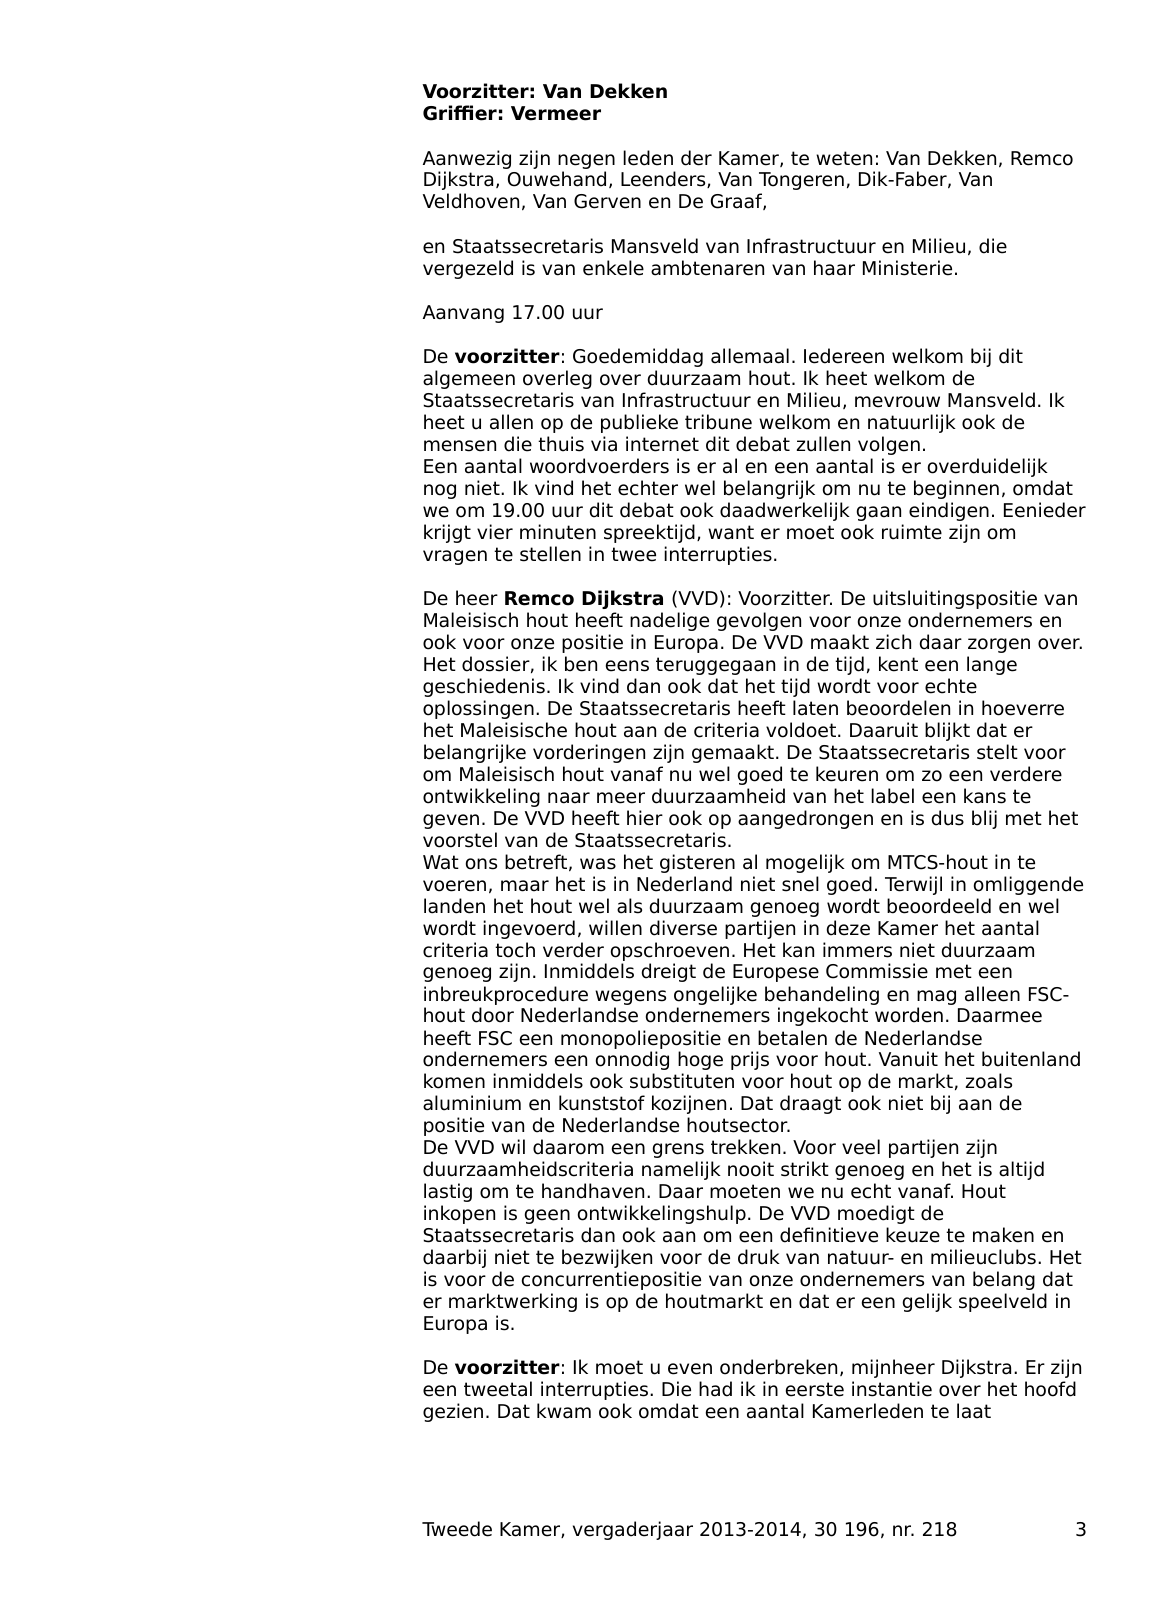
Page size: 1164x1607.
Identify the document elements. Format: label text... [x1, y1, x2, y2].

text Voorzitter: Van Dekken [422, 81, 1087, 103]
text Griffier: Vermeer [422, 103, 1087, 125]
text Aanwezig zijn negen leden der Kamer, te weten: Van Dekken, Remco Dijkstra, Ouwehand, Leenders, Van Tongeren, Dik-Faber, Van Veldhoven, Van Gerven en De Graaf, [422, 147, 1087, 213]
text De voorzitter: Ik moet u even onderbreken, mijnheer Dijkstra. Er zijn een tweetal interrupties. Die had ik in eerste instantie over het hoofd gezien. Dat kwam ook omdat een aantal Kamerleden te laat [422, 1357, 1087, 1423]
text De voorzitter: Goedemiddag allemaal. Iedereen welkom bij dit algemeen overleg over duurzaam hout. Ik heet welkom de Staatssecretaris van Infrastructuur en Milieu, mevrouw Mansveld. Ik heet u allen op de publieke tribune welkom en natuurlijk ook de mensen die thuis via internet dit debat zullen volgen. [422, 346, 1087, 456]
text De VVD wil daarom een grens trekken. Voor veel partijen zijn duurzaamheidscriteria namelijk nooit strikt genoeg en het is altijd lastig om te handhaven. Daar moeten we nu echt vanaf. Hout inkopen is geen ontwikkelingshulp. De VVD moedigt de Staatssecretaris dan ook aan om een definitieve keuze te maken en daarbij niet te bezwijken voor de druk van natuur- en milieuclubs. Het is voor de concurrentiepositie van onze ondernemers van belang dat er marktwerking is op de houtmarkt en dat er een gelijk speelveld in Europa is. [422, 1137, 1087, 1335]
text De heer Remco Dijkstra (VVD): Voorzitter. De uitsluitingspositie van Maleisisch hout heeft nadelige gevolgen voor onze ondernemers en ook voor onze positie in Europa. De VVD maakt zich daar zorgen over. Het dossier, ik ben eens teruggegaan in de tijd, kent een lange geschiedenis. Ik vind dan ook dat het tijd wordt voor echte oplossingen. De Staatssecretaris heeft laten beoordelen in hoeverre het Maleisische hout aan de criteria voldoet. Daaruit blijkt dat er belangrijke vorderingen zijn gemaakt. De Staatssecretaris stelt voor om Maleisisch hout vanaf nu wel goed te keuren om zo een verdere ontwikkeling naar meer duurzaamheid van het label een kans te geven. De VVD heeft hier ook op aangedrongen en is dus blij met het voorstel van de Staatssecretaris. [422, 588, 1087, 852]
text Aanvang 17.00 uur [422, 302, 1087, 324]
text Een aantal woordvoerders is er al en een aantal is er overduidelijk nog niet. Ik vind het echter wel belangrijk om nu te beginnen, omdat we om 19.00 uur dit debat ook daadwerkelijk gaan eindigen. Eenieder krijgt vier minuten spreektijd, want er moet ook ruimte zijn om vragen te stellen in twee interrupties. [422, 456, 1087, 566]
text Wat ons betreft, was het gisteren al mogelijk om MTCS-hout in te voeren, maar het is in Nederland niet snel goed. Terwijl in omliggende landen het hout wel als duurzaam genoeg wordt beoordeeld en wel wordt ingevoerd, willen diverse partijen in deze Kamer het aantal criteria toch verder opschroeven. Het kan immers niet duurzaam genoeg zijn. Inmiddels dreigt de Europese Commissie met een inbreukprocedure wegens ongelijke behandeling en mag alleen FSC-hout door Nederlandse ondernemers ingekocht worden. Daarmee heeft FSC een monopoliepositie en betalen de Nederlandse ondernemers een onnodig hoge prijs voor hout. Vanuit het buitenland komen inmiddels ook substituten voor hout op de markt, zoals aluminium en kunststof kozijnen. Dat draagt ook niet bij aan de positie van de Nederlandse houtsector. [422, 852, 1087, 1137]
text en Staatssecretaris Mansveld van Infrastructuur en Milieu, die vergezeld is van enkele ambtenaren van haar Ministerie. [422, 236, 1087, 279]
